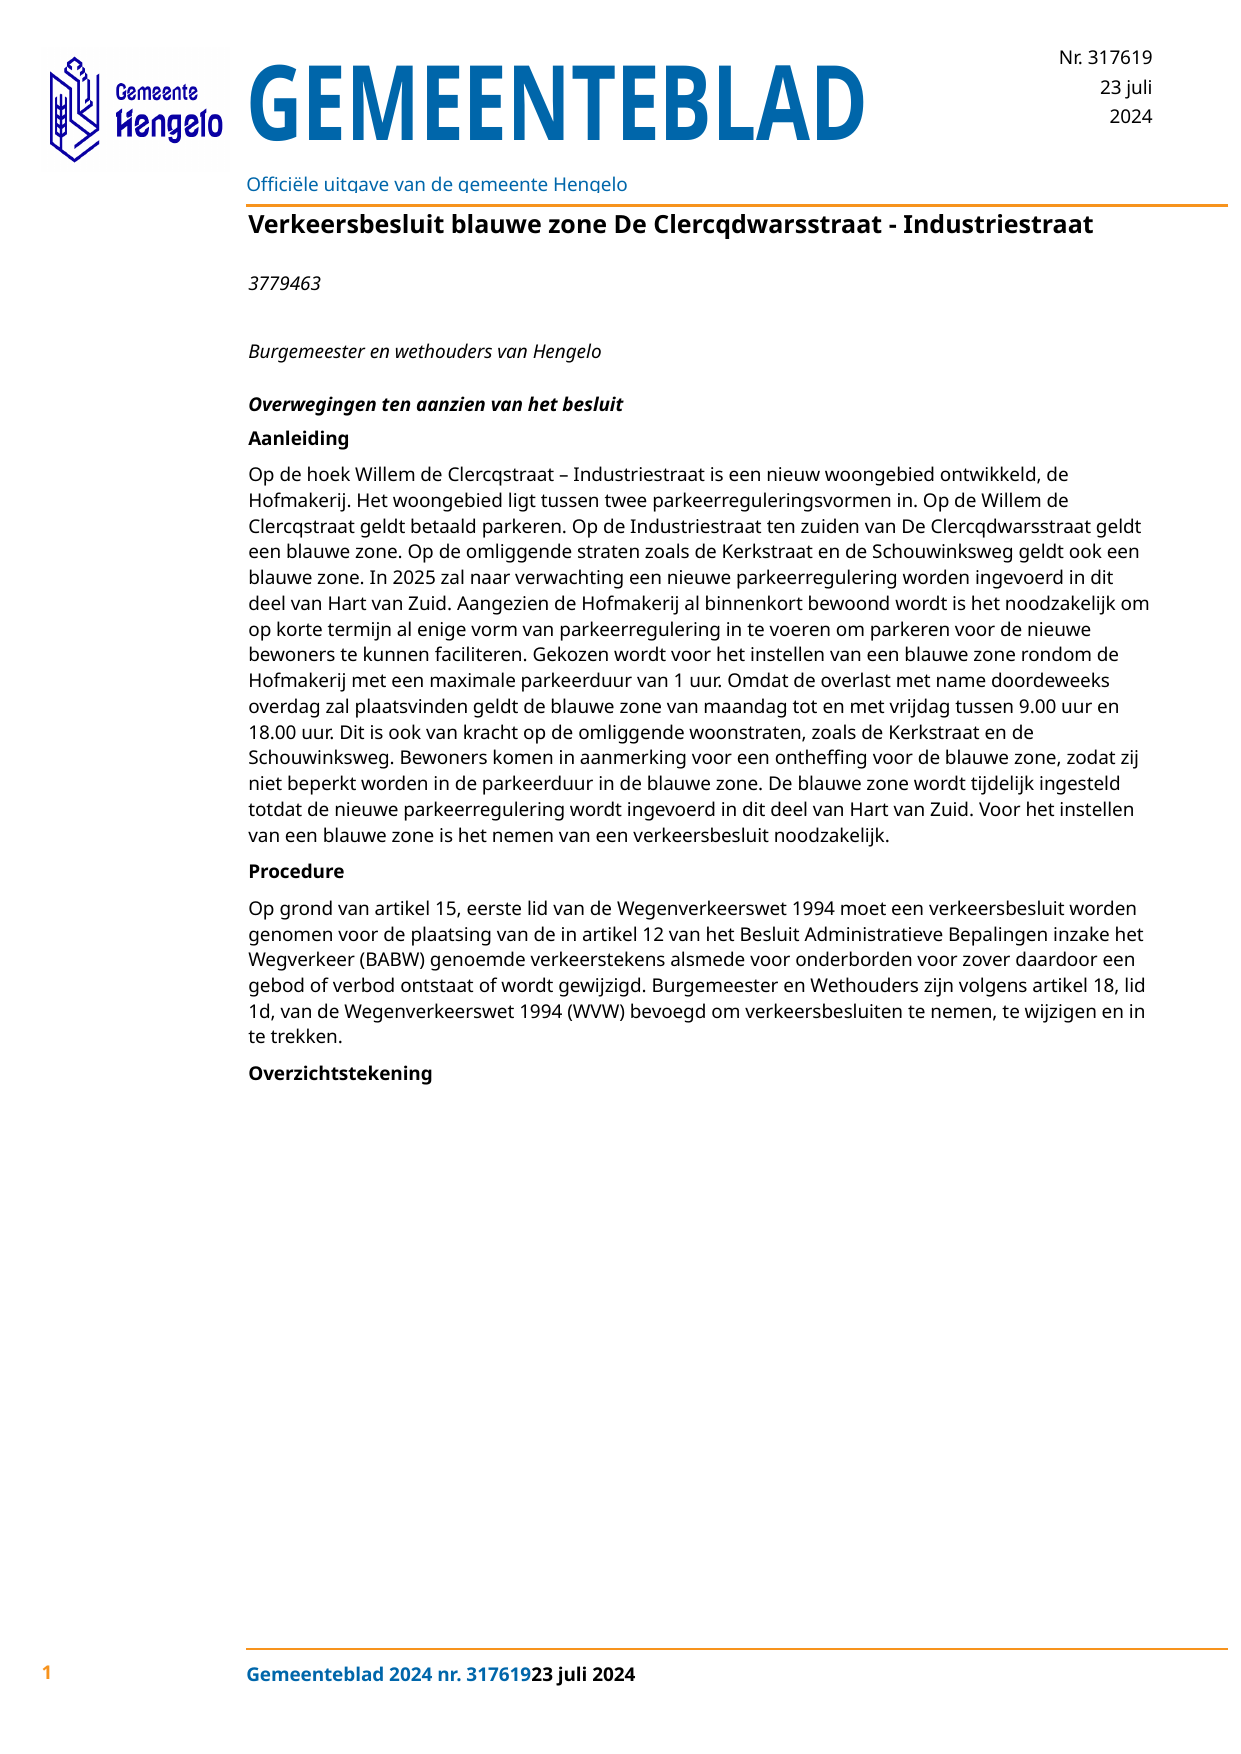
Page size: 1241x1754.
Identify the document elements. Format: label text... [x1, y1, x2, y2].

text Op de hoek Willem de Clercqstraat – Industriestraat is een nieuw woongebied ontwikkeld, de Hofmakerij. Het woongebied ligt tussen twee parkeerreguleringsvormen in. Op de Willem de Clercqstraat geldt betaald parkeren. Op de Industriestraat ten zuiden van De Clercqdwarsstraat geldt een blauwe zone. Op de omliggende straten zoals de Kerkstraat en de Schouwinksweg geldt ook een blauwe zone. In 2025 zal naar verwachting een nieuwe parkeerregulering worden ingevoerd in dit deel van Hart van Zuid. Aangezien de Hofmakerij al binnenkort bewoond wordt is het noodzakelijk om op korte termijn al enige vorm van parkeerregulering in te voeren om parkeren voor de nieuwe bewoners te kunnen faciliteren. Gekozen wordt voor het instellen van een blauwe zone rondom de Hofmakerij met een maximale parkeerduur van 1 uur. Omdat de overlast met name doordeweeks overdag zal plaatsvinden geldt de blauwe zone van maandag tot en met vrijdag tussen 9.00 uur en 18.00 uur. Dit is ook van kracht op de omliggende woonstraten, zoals de Kerkstraat en de Schouwinksweg. Bewoners komen in aanmerking voor een ontheffing voor de blauwe zone, zodat zij niet beperkt worden in de parkeerduur in de blauwe zone. De blauwe zone wordt tijdelijk ingesteld totdat de nieuwe parkeerregulering wordt ingevoerd in dit deel van Hart van Zuid. Voor het instellen van een blauwe zone is het nemen van een verkeersbesluit noodzakelijk. [248, 462, 1152, 847]
text Burgemeester en wethouders van Hengelo [248, 338, 1152, 364]
picture [41, 47, 231, 172]
text Overzichtstekening [248, 1060, 1152, 1086]
text 3779463 [248, 270, 1152, 296]
text Op grond van artikel 15, eerste lid van de Wegenverkeerswet 1994 moet een verkeersbesluit worden genomen voor de plaatsing van de in artikel 12 van het Besluit Administratieve Bepalingen inzake het Wegverkeer (BABW) genoemde verkeerstekens alsmede voor onderborden voor zover daardoor een gebod of verbod ontstaat of wordt gewijzigd. Burgemeester en Wethouders zijn volgens artikel 18, lid 1d, van de Wegenverkeerswet 1994 (WVW) bevoegd om verkeersbesluiten te nemen, te wijzigen en in te trekken. [248, 895, 1152, 1049]
text Verkeersbesluit blauwe zone De Clercqdwarsstraat - Industriestraat [248, 207, 1152, 241]
text Procedure [248, 858, 1152, 884]
text Aanleiding [248, 425, 1152, 451]
text Overwegingen ten aanzien van het besluit [248, 391, 1152, 417]
